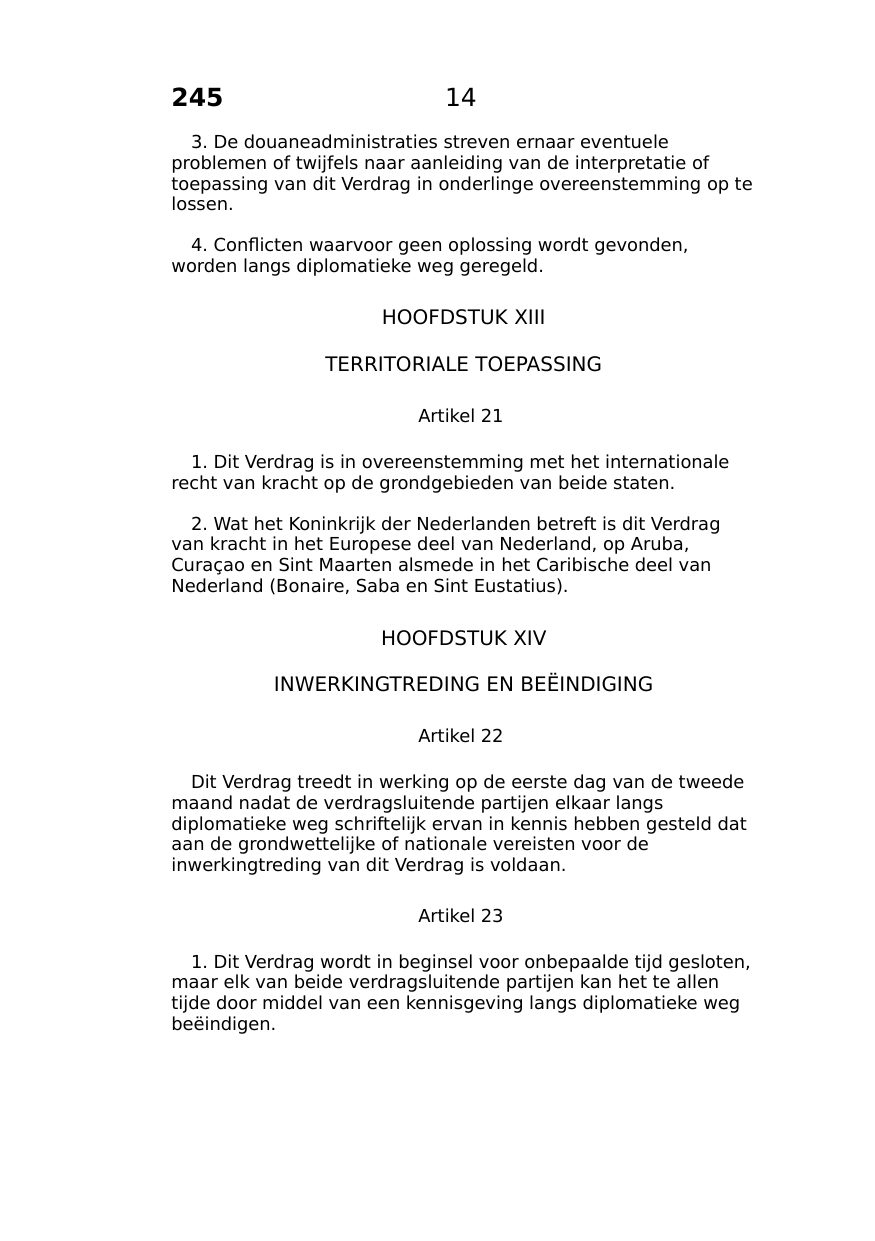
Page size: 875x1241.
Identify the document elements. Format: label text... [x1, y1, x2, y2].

text 4. Conflicten waarvoor geen oplossing wordt gevonden, worden langs diplomatieke weg geregeld. [171, 235, 756, 276]
subtitle Artikel 23 [171, 906, 756, 926]
text 1. Dit Verdrag wordt in beginsel voor onbepaalde tijd gesloten, maar elk van beide verdragsluitende partijen kan het te allen tijde door middel van een kennisgeving langs diplomatieke weg beëindigen. [171, 951, 756, 1034]
subtitle HOOFDSTUK XIII TERRITORIALE TOEPASSING [171, 306, 756, 376]
subtitle HOOFDSTUK XIV INWERKINGTREDING EN BEËINDIGING [171, 626, 756, 696]
text 3. De douaneadministraties streven ernaar eventuele problemen of twijfels naar aanleiding van de interpretatie of toepassing van dit Verdrag in onderlinge overeenstemming op te lossen. [171, 132, 756, 215]
text 2. Wat het Koninkrijk der Nederlanden betreft is dit Verdrag van kracht in het Europese deel van Nederland, op Aruba, Curaçao en Sint Maarten alsmede in het Caribische deel van Nederland (Bonaire, Saba en Sint Eustatius). [171, 513, 756, 596]
subtitle Artikel 21 [171, 406, 756, 427]
text 1. Dit Verdrag is in overeenstemming met het internationale recht van kracht op de grondgebieden van beide staten. [171, 452, 756, 493]
text Dit Verdrag treedt in werking op de eerste dag van de tweede maand nadat de verdragsluitende partijen elkaar langs diplomatieke weg schriftelijk ervan in kennis hebben gesteld dat aan de grondwettelijke of nationale vereisten voor de inwerkingtreding van dit Verdrag is voldaan. [171, 772, 756, 876]
subtitle Artikel 22 [171, 726, 756, 747]
